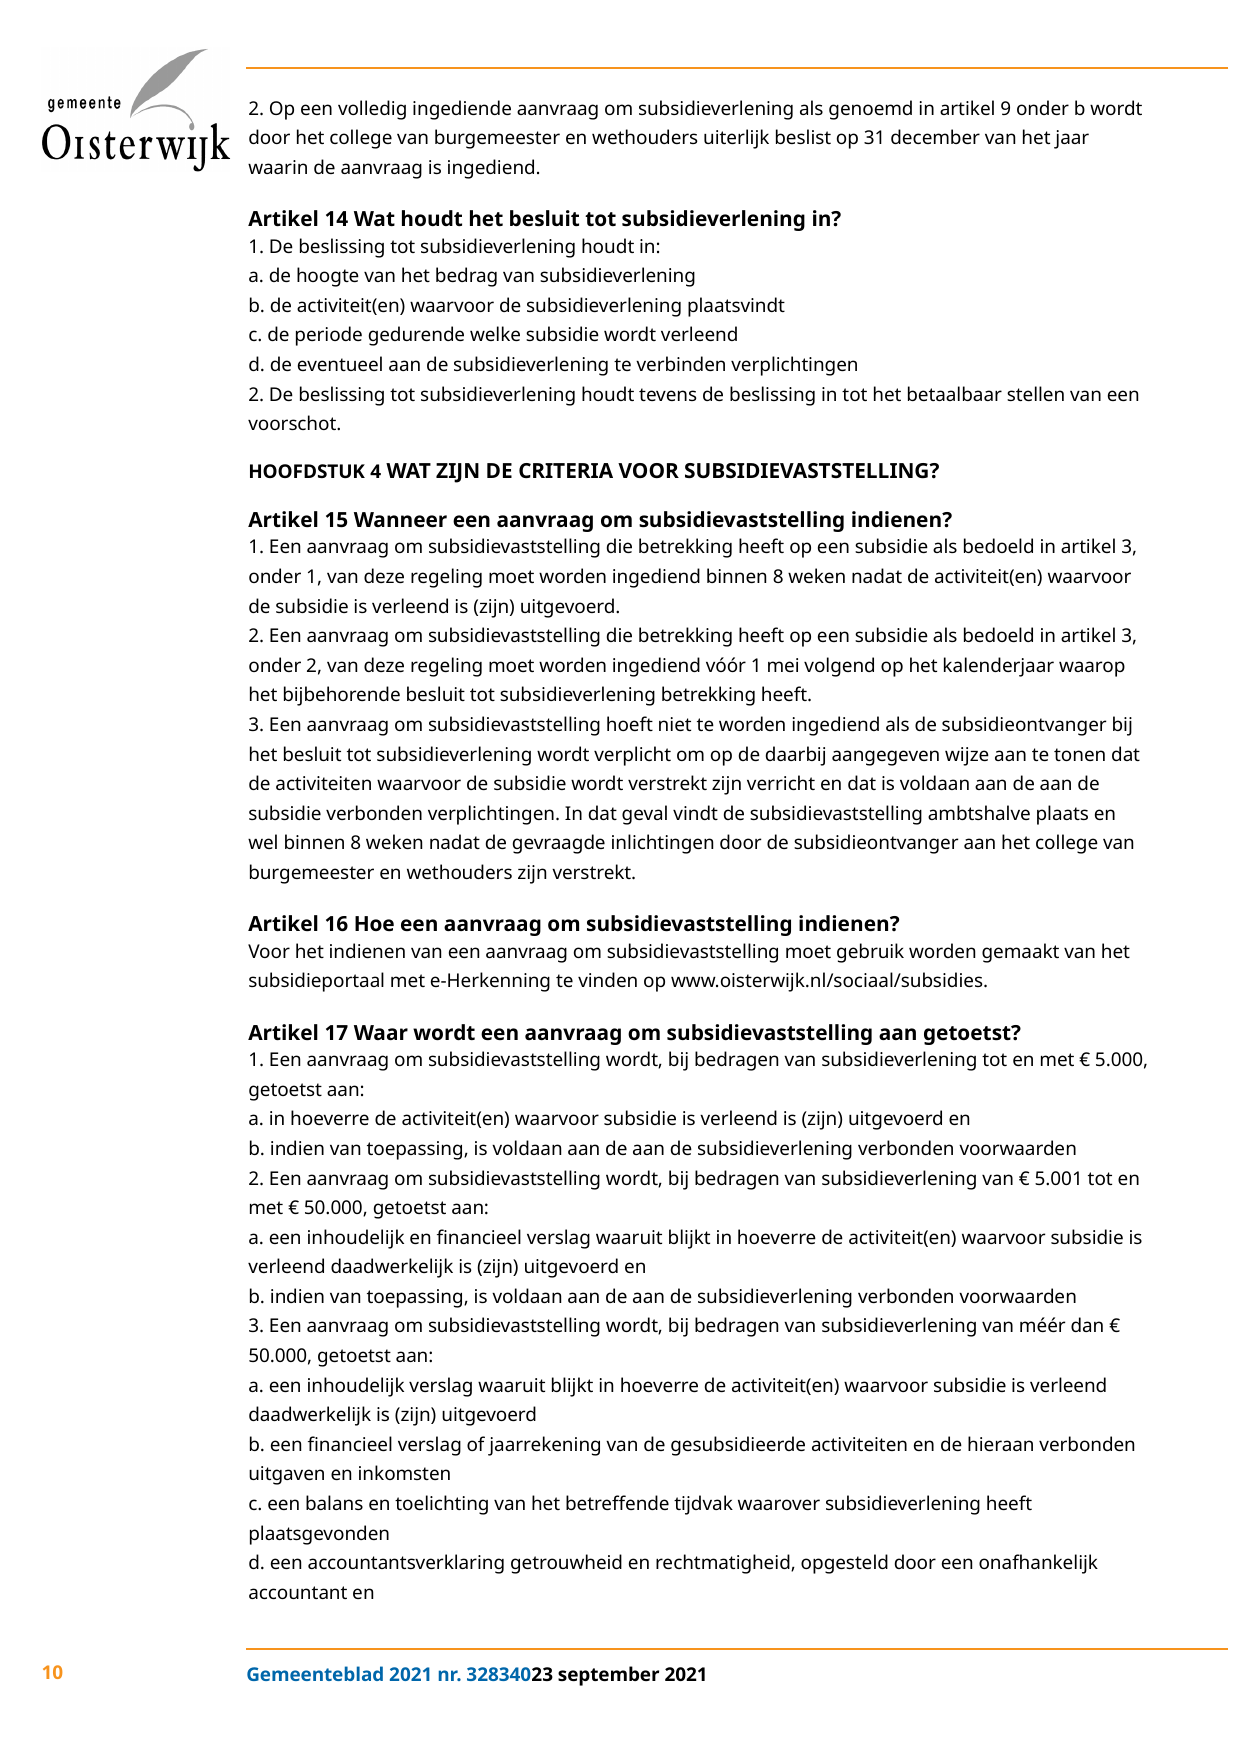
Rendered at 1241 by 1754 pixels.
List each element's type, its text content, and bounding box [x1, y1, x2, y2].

text Artikel 15 Wanneer een aanvraag om subsidievaststelling indienen? [248, 505, 1152, 534]
text a. een inhoudelijk en financieel verslag waaruit blijkt in hoeverre de activiteit(en) waarvoor subsidie is verleend daadwerkelijk is (zijn) uitgevoerd en [248, 1224, 1152, 1279]
text c. een balans en toelichting van het betreffende tijdvak waarover subsidieverlening heeft plaatsgevonden [248, 1490, 1152, 1545]
text a. een inhoudelijk verslag waaruit blijkt in hoeverre de activiteit(en) waarvoor subsidie is verleend daadwerkelijk is (zijn) uitgevoerd [248, 1372, 1152, 1427]
text d. een accountantsverklaring getrouwheid en rechtmatigheid, opgesteld door een onafhankelijk accountant en [248, 1549, 1152, 1604]
text 3. Een aanvraag om subsidievaststelling wordt, bij bedragen van subsidieverlening van méér dan € 50.000, getoetst aan: [248, 1313, 1152, 1368]
text Voor het indienen van een aanvraag om subsidievaststelling moet gebruik worden gemaakt van het subsidieportaal met e-Herkenning te vinden op www.oisterwijk.nl/sociaal/subsidies. [248, 938, 1152, 993]
text 1. Een aanvraag om subsidievaststelling wordt, bij bedragen van subsidieverlening tot en met € 5.000, getoetst aan: [248, 1046, 1152, 1102]
text 1. De beslissing tot subsidieverlening houdt in: [248, 233, 1152, 258]
text Artikel 16 Hoe een aanvraag om subsidievaststelling indienen? [248, 909, 1152, 938]
text a. in hoeverre de activiteit(en) waarvoor subsidie is verleend is (zijn) uitgevoerd en [248, 1106, 1152, 1131]
text b. indien van toepassing, is voldaan aan de aan de subsidieverlening verbonden voorwaarden [248, 1283, 1152, 1309]
text 2. Op een volledig ingediende aanvraag om subsidieverlening als genoemd in artikel 9 onder b wordt door het college van burgemeester en wethouders uiterlijk beslist op 31 december van het jaar waarin de aanvraag is ingediend. [248, 95, 1152, 180]
text 3. Een aanvraag om subsidievaststelling hoeft niet te worden ingediend als de subsidieontvanger bij het besluit tot subsidieverlening wordt verplicht om op de daarbij aangegeven wijze aan te tonen dat de activiteiten waarvoor de subsidie wordt verstrekt zijn verricht en dat is voldaan aan de aan de subsidie verbonden verplichtingen. In dat geval vindt de subsidievaststelling ambtshalve plaats en wel binnen 8 weken nadat de gevraagde inlichtingen door de subsidieontvanger aan het college van burgemeester en wethouders zijn verstrekt. [248, 711, 1152, 885]
text d. de eventueel aan de subsidieverlening te verbinden verplichtingen [248, 351, 1152, 377]
picture [41, 47, 231, 172]
text Artikel 14 Wat houdt het besluit tot subsidieverlening in? [248, 204, 1152, 233]
text b. een financieel verslag of jaarrekening van de gesubsidieerde activiteiten en de hieraan verbonden uitgaven en inkomsten [248, 1431, 1152, 1486]
text c. de periode gedurende welke subsidie wordt verleend [248, 322, 1152, 347]
text Artikel 17 Waar wordt een aanvraag om subsidievaststelling aan getoetst? [248, 1018, 1152, 1046]
text b. indien van toepassing, is voldaan aan de aan de subsidieverlening verbonden voorwaarden [248, 1135, 1152, 1161]
text b. de activiteit(en) waarvoor de subsidieverlening plaatsvindt [248, 292, 1152, 318]
text 2. De beslissing tot subsidieverlening houdt tevens de beslissing in tot het betaalbaar stellen van een voorschot. [248, 381, 1152, 436]
text a. de hoogte van het bedrag van subsidieverlening [248, 262, 1152, 288]
text HOOFDSTUK 4 WAT ZIJN DE CRITERIA VOOR SUBSIDIEVASTSTELLING? [248, 456, 1152, 484]
text 1. Een aanvraag om subsidievaststelling die betrekking heeft op een subsidie als bedoeld in artikel 3, onder 1, van deze regeling moet worden ingediend binnen 8 weken nadat de activiteit(en) waarvoor de subsidie is verleend is (zijn) uitgevoerd. [248, 534, 1152, 618]
text 2. Een aanvraag om subsidievaststelling wordt, bij bedragen van subsidieverlening van € 5.001 tot en met € 50.000, getoetst aan: [248, 1165, 1152, 1220]
text 2. Een aanvraag om subsidievaststelling die betrekking heeft op een subsidie als bedoeld in artikel 3, onder 2, van deze regeling moet worden ingediend vóór 1 mei volgend op het kalenderjaar waarop het bijbehorende besluit tot subsidieverlening betrekking heeft. [248, 622, 1152, 707]
